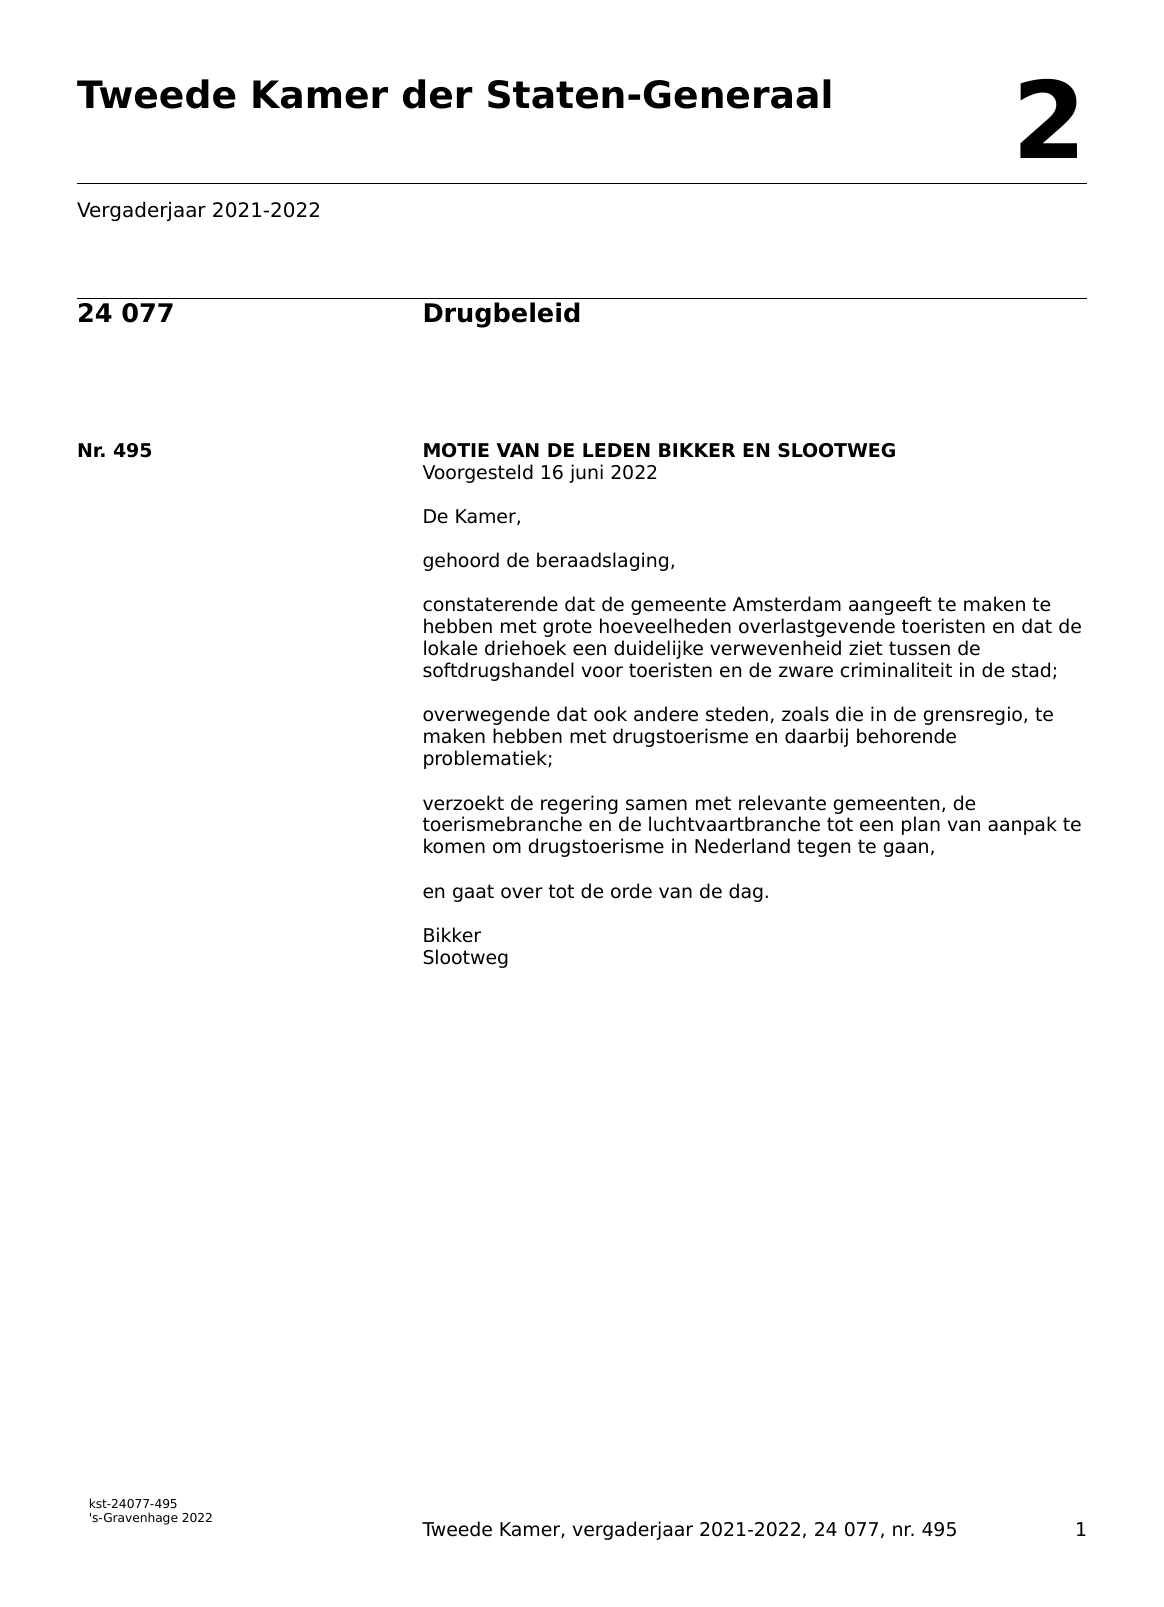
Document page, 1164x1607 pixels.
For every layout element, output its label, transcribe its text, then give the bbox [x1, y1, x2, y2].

text overwegende dat ook andere steden, zoals die in de grensregio, te maken hebben met drugstoerisme en daarbij behorende problematiek; [422, 704, 1087, 770]
text constaterende dat de gemeente Amsterdam aangeeft te maken te hebben met grote hoeveelheden overlastgevende toeristen en dat de lokale driehoek een duidelijke verwevenheid ziet tussen de softdrugshandel voor toeristen en de zware criminaliteit in de stad; [422, 594, 1087, 682]
text Bikker [422, 925, 1087, 947]
text gehoord de beraadslaging, [422, 550, 1087, 572]
text Slootweg [422, 947, 1087, 969]
text kst-24077-495 [88, 1497, 323, 1511]
text en gaat over tot de orde van de dag. [422, 881, 1087, 902]
text verzoekt de regering samen met relevante gemeenten, de toerismebranche en de luchtvaartbranche tot een plan van aanpak te komen om drugstoerisme in Nederland tegen te gaan, [422, 792, 1087, 858]
text Voorgesteld 16 juni 2022 [422, 462, 1087, 484]
subtitle 24 077 Drugbeleid [77, 299, 1087, 329]
subtitle Nr. 495 MOTIE VAN DE LEDEN BIKKER EN SLOOTWEG [77, 440, 1087, 462]
table_header 2 [886, 59, 1087, 183]
table_cell Vergaderjaar 2021-2022 [77, 184, 1087, 298]
table_header Tweede Kamer der Staten-Generaal [77, 59, 886, 183]
text De Kamer, [422, 506, 1087, 528]
text 's-Gravenhage 2022 [88, 1511, 323, 1525]
